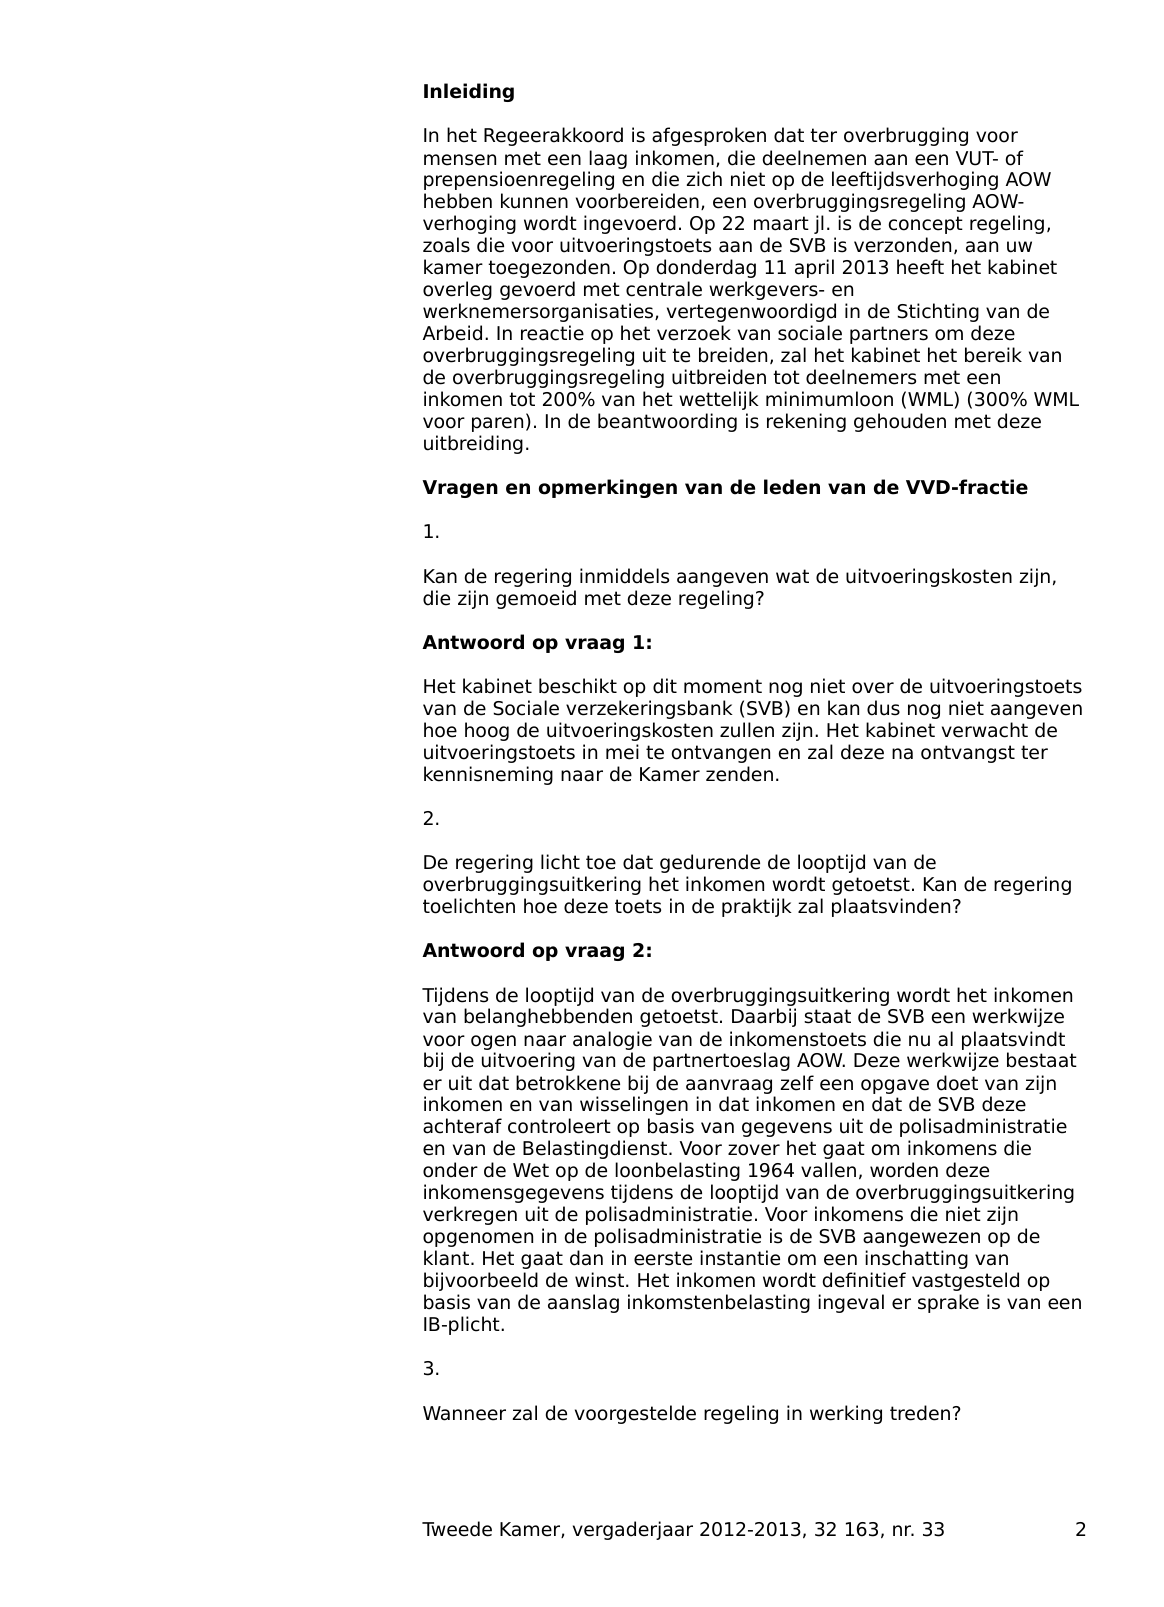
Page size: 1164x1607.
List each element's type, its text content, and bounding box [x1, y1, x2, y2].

subtitle Inleiding [422, 81, 1087, 103]
text 2. [422, 808, 1087, 830]
text 3. [422, 1358, 1087, 1380]
text Wanneer zal de voorgestelde regeling in werking treden? [422, 1402, 1087, 1424]
text De regering licht toe dat gedurende de looptijd van de overbruggingsuitkering het inkomen wordt getoetst. Kan de regering toelichten hoe deze toets in de praktijk zal plaatsvinden? [422, 852, 1087, 918]
subtitle Antwoord op vraag 2: [422, 940, 1087, 962]
subtitle Antwoord op vraag 1: [422, 632, 1087, 654]
text Tijdens de looptijd van de overbruggingsuitkering wordt het inkomen van belanghebbenden getoetst. Daarbij staat de SVB een werkwijze voor ogen naar analogie van de inkomenstoets die nu al plaatsvindt bij de uitvoering van de partnertoeslag AOW. Deze werkwijze bestaat er uit dat betrokkene bij de aanvraag zelf een opgave doet van zijn inkomen en van wisselingen in dat inkomen en dat de SVB deze achteraf controleert op basis van gegevens uit de polisadministratie en van de Belastingdienst. Voor zover het gaat om inkomens die onder de Wet op de loonbelasting 1964 vallen, worden deze inkomensgegevens tijdens de looptijd van de overbruggingsuitkering verkregen uit de polisadministratie. Voor inkomens die niet zijn opgenomen in de polisadministratie is de SVB aangewezen op de klant. Het gaat dan in eerste instantie om een inschatting van bijvoorbeeld de winst. Het inkomen wordt definitief vastgesteld op basis van de aanslag inkomstenbelasting ingeval er sprake is van een IB-plicht. [422, 984, 1087, 1336]
subtitle Vragen en opmerkingen van de leden van de VVD-fractie [422, 477, 1087, 499]
text Het kabinet beschikt op dit moment nog niet over de uitvoeringstoets van de Sociale verzekeringsbank (SVB) en kan dus nog niet aangeven hoe hoog de uitvoeringskosten zullen zijn. Het kabinet verwacht de uitvoeringstoets in mei te ontvangen en zal deze na ontvangst ter kennisneming naar de Kamer zenden. [422, 676, 1087, 786]
text Kan de regering inmiddels aangeven wat de uitvoeringskosten zijn, die zijn gemoeid met deze regeling? [422, 566, 1087, 609]
text 1. [422, 521, 1087, 543]
text In het Regeerakkoord is afgesproken dat ter overbrugging voor mensen met een laag inkomen, die deelnemen aan een VUT- of prepensioenregeling en die zich niet op de leeftijdsverhoging AOW hebben kunnen voorbereiden, een overbruggingsregeling AOW-verhoging wordt ingevoerd. Op 22 maart jl. is de concept regeling, zoals die voor uitvoeringstoets aan de SVB is verzonden, aan uw kamer toegezonden. Op donderdag 11 april 2013 heeft het kabinet overleg gevoerd met centrale werkgevers- en werknemersorganisaties, vertegenwoordigd in de Stichting van de Arbeid. In reactie op het verzoek van sociale partners om deze overbruggingsregeling uit te breiden, zal het kabinet het bereik van de overbruggingsregeling uitbreiden tot deelnemers met een inkomen tot 200% van het wettelijk minimumloon (WML) (300% WML voor paren). In de beantwoording is rekening gehouden met deze uitbreiding. [422, 125, 1087, 455]
